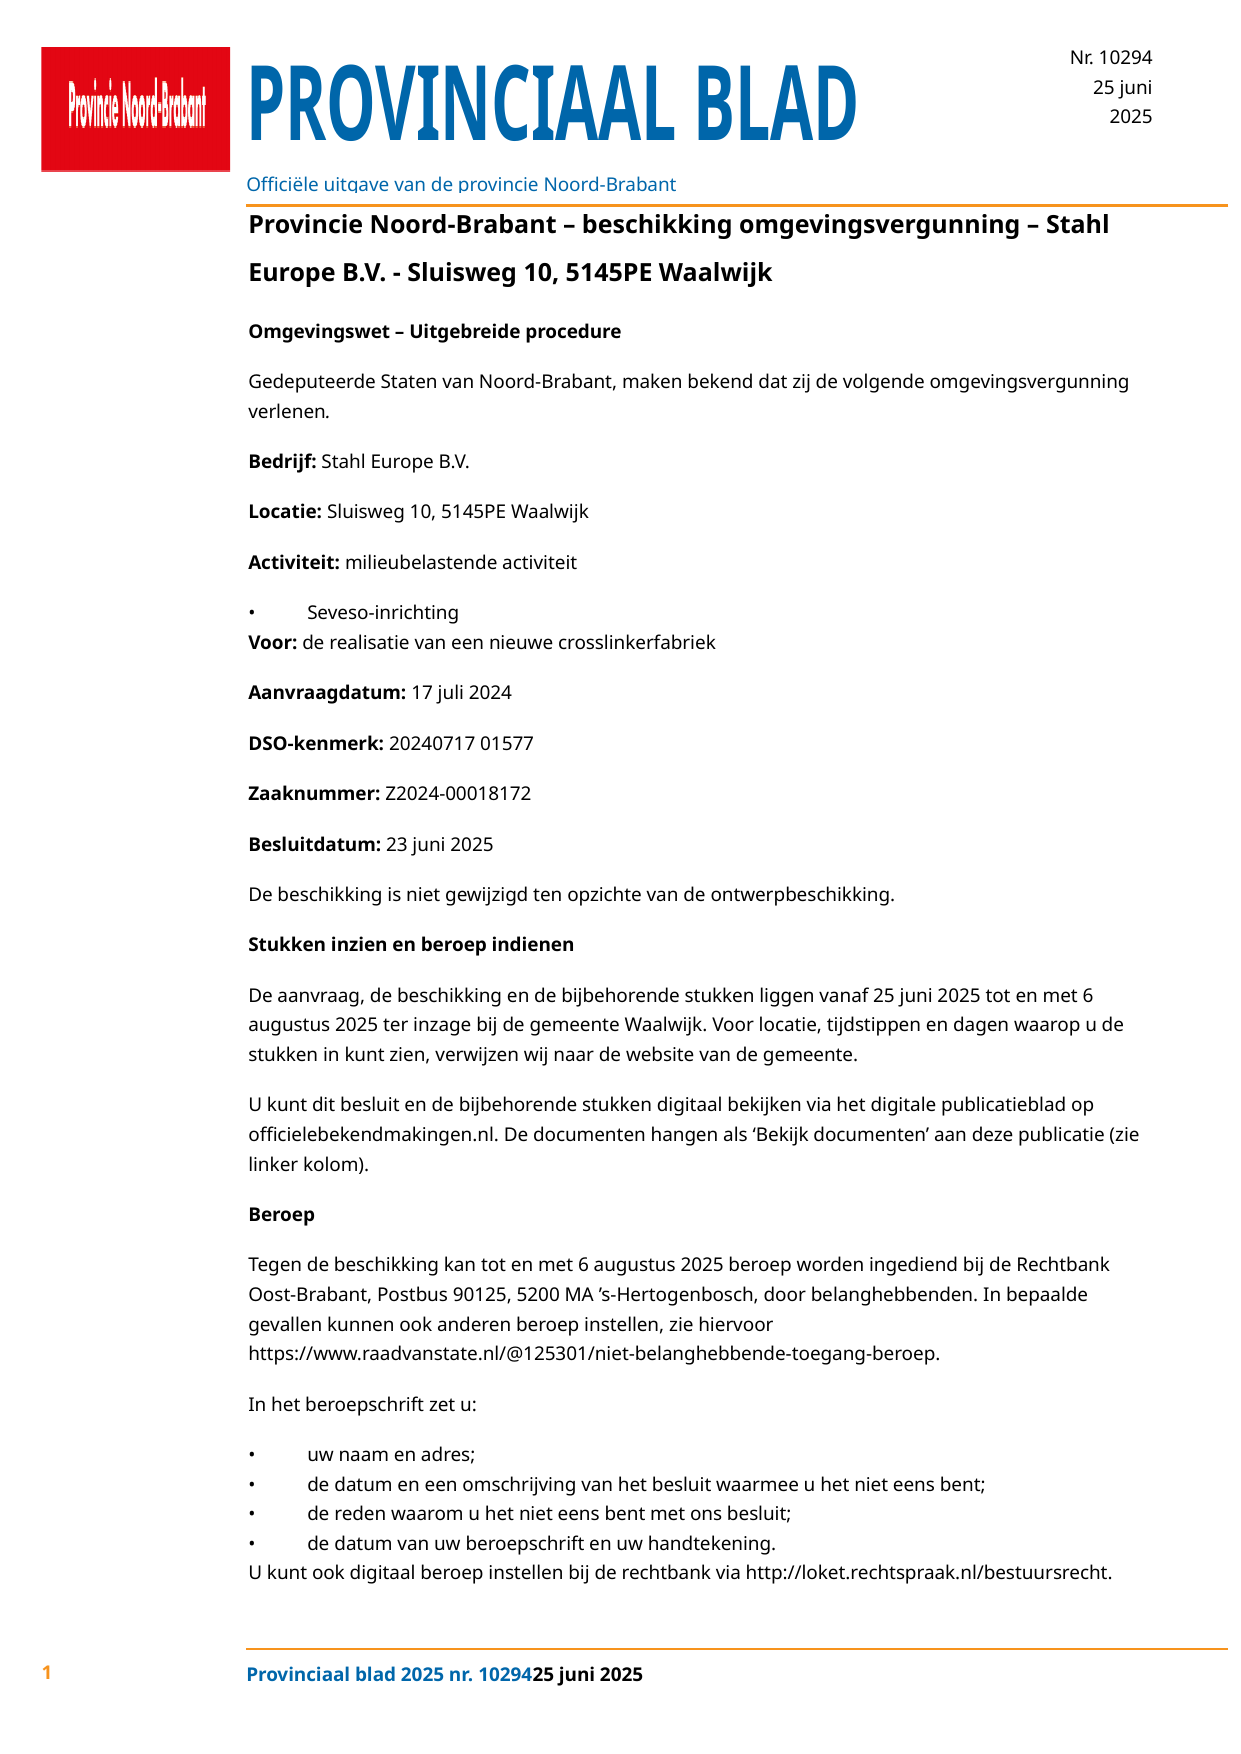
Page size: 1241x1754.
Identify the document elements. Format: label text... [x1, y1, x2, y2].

text DSO-kenmerk: 20240717 01577 [248, 730, 1152, 756]
text De aanvraag, de beschikking en de bijbehorende stukken liggen vanaf 25 juni 2025 tot en met 6 augustus 2025 ter inzage bij de gemeente Waalwijk. Voor locatie, tijdstippen en dagen waarop u de stukken in kunt zien, verwijzen wij naar de website van de gemeente. [248, 982, 1152, 1067]
picture [41, 47, 231, 172]
text In het beroepschrift zet u: [248, 1391, 1152, 1417]
list de datum en een omschrijving van het besluit waarmee u het niet eens bent; [248, 1471, 1152, 1497]
text De beschikking is niet gewijzigd ten opzichte van de ontwerpbeschikking. [248, 881, 1152, 907]
text Voor: de realisatie van een nieuwe crosslinkerfabriek [248, 629, 1152, 655]
text U kunt ook digitaal beroep instellen bij de rechtbank via http://loket.rechtspraak.nl/bestuursrecht. [248, 1559, 1152, 1585]
list uw naam en adres; [248, 1441, 1152, 1467]
text Omgevingswet – Uitgebreide procedure [248, 318, 1152, 344]
text Beroep [248, 1201, 1152, 1227]
text Bedrijf: Stahl Europe B.V. [248, 448, 1152, 474]
text U kunt dit besluit en de bijbehorende stukken digitaal bekijken via het digitale publicatieblad op officielebekendmakingen.nl. De documenten hangen als ‘Bekijk documenten’ aan deze publicatie (zie linker kolom). [248, 1092, 1152, 1177]
list de datum van uw beroepschrift en uw handtekening. [248, 1530, 1152, 1556]
text Tegen de beschikking kan tot en met 6 augustus 2025 beroep worden ingediend bij de Rechtbank Oost-Brabant, Postbus 90125, 5200 MA ’s-Hertogenbosch, door belanghebbenden. In bepaalde gevallen kunnen ook anderen beroep instellen, zie hiervoor https://www.raadvanstate.nl/@125301/niet-belanghebbende-toegang-beroep. [248, 1252, 1152, 1366]
list de reden waarom u het niet eens bent met ons besluit; [248, 1500, 1152, 1526]
list Seveso-inrichting [248, 599, 1152, 625]
text Zaaknummer: Z2024-00018172 [248, 780, 1152, 806]
text Locatie: Sluisweg 10, 5145PE Waalwijk [248, 499, 1152, 524]
text Aanvraagdatum: 17 juli 2024 [248, 679, 1152, 705]
text Activiteit: milieubelastende activiteit [248, 549, 1152, 575]
text Gedeputeerde Staten van Noord-Brabant, maken bekend dat zij de volgende omgevingsvergunning verlenen. [248, 368, 1152, 424]
text Provincie Noord-Brabant – beschikking omgevingsvergunning – Stahl Europe B.V. - Sluisweg 10, 5145PE Waalwijk [248, 207, 1152, 288]
text Stukken inzien en beroep indienen [248, 932, 1152, 957]
text Besluitdatum: 23 juni 2025 [248, 831, 1152, 857]
